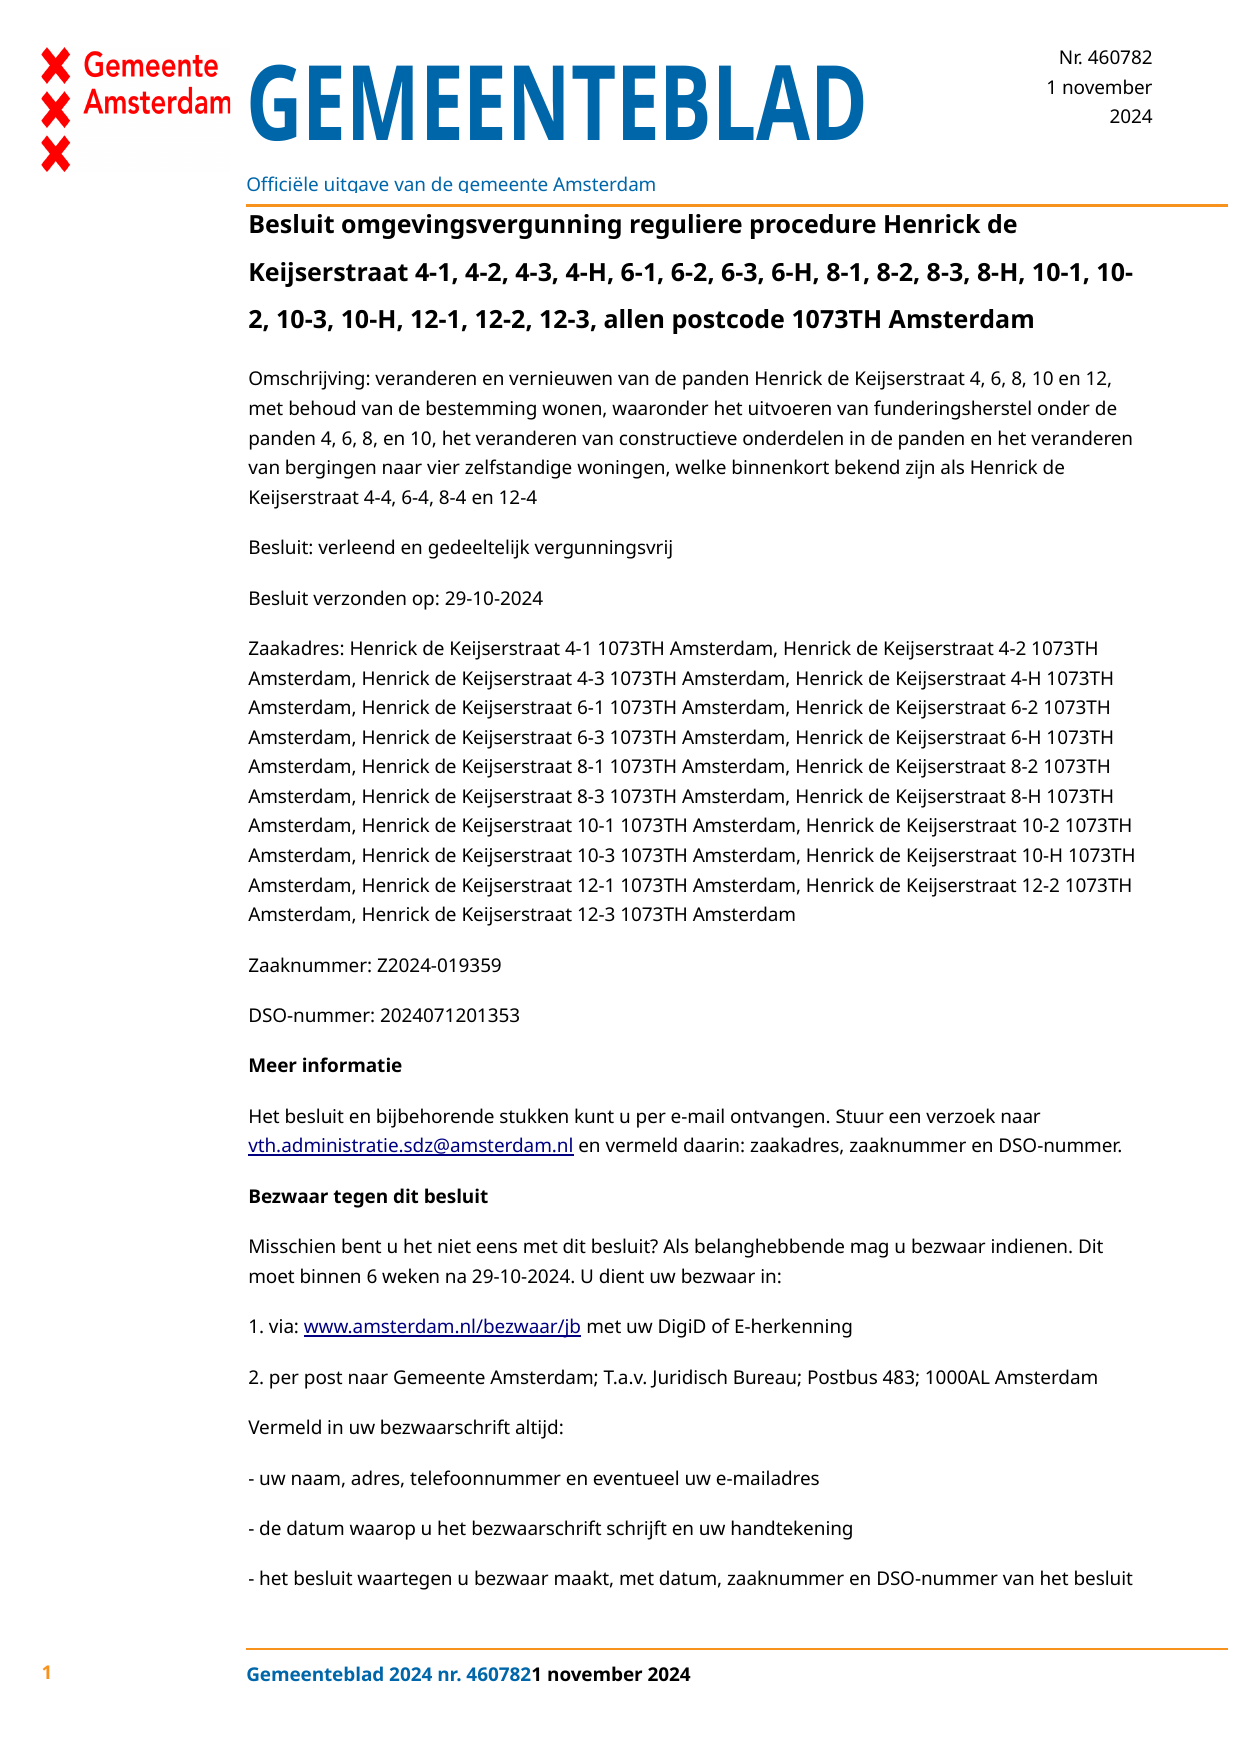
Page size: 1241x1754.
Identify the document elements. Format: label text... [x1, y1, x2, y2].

text Vermeld in uw bezwaarschrift altijd: [248, 1414, 1152, 1440]
text Besluit omgevingsvergunning reguliere procedure Henrick de Keijserstraat 4-1, 4-2, 4-3, 4-H, 6-1, 6-2, 6-3, 6-H, 8-1, 8-2, 8-3, 8-H, 10-1, 10-2, 10-3, 10-H, 12-1, 12-2, 12-3, allen postcode 1073TH Amsterdam [248, 207, 1152, 336]
text Zaaknummer: Z2024-019359 [248, 952, 1152, 977]
text 1. via: www.amsterdam.nl/bezwaar/jb met uw DigiD of E-herkenning [248, 1313, 1152, 1339]
text Het besluit en bijbehorende stukken kunt u per e-mail ontvangen. Stuur een verzoek naar vth.administratie.sdz@amsterdam.nl en vermeld daarin: zaakadres, zaaknummer en DSO-nummer. [248, 1103, 1152, 1158]
text Besluit: verleend en gedeeltelijk vergunningsvrij [248, 534, 1152, 560]
text - het besluit waartegen u bezwaar maakt, met datum, zaaknummer en DSO-nummer van het besluit [248, 1566, 1152, 1591]
text Omschrijving: veranderen en vernieuwen van de panden Henrick de Keijserstraat 4, 6, 8, 10 en 12, met behoud van de bestemming wonen, waaronder het uitvoeren van funderingsherstel onder de panden 4, 6, 8, en 10, het veranderen van constructieve onderdelen in de panden en het veranderen van bergingen naar vier zelfstandige woningen, welke binnenkort bekend zijn als Henrick de Keijserstraat 4-4, 6-4, 8-4 en 12-4 [248, 366, 1152, 509]
text - uw naam, adres, telefoonnummer en eventueel uw e-mailadres [248, 1465, 1152, 1490]
text - de datum waarop u het bezwaarschrift schrijft en uw handtekening [248, 1515, 1152, 1541]
text Meer informatie [248, 1053, 1152, 1078]
text Misschien bent u het niet eens met dit besluit? Als belanghebbende mag u bezwaar indienen. Dit moet binnen 6 weken na 29-10-2024. U dient uw bezwaar in: [248, 1233, 1152, 1289]
text Zaakadres: Henrick de Keijserstraat 4-1 1073TH Amsterdam, Henrick de Keijserstraat 4-2 1073TH Amsterdam, Henrick de Keijserstraat 4-3 1073TH Amsterdam, Henrick de Keijserstraat 4-H 1073TH Amsterdam, Henrick de Keijserstraat 6-1 1073TH Amsterdam, Henrick de Keijserstraat 6-2 1073TH Amsterdam, Henrick de Keijserstraat 6-3 1073TH Amsterdam, Henrick de Keijserstraat 6-H 1073TH Amsterdam, Henrick de Keijserstraat 8-1 1073TH Amsterdam, Henrick de Keijserstraat 8-2 1073TH Amsterdam, Henrick de Keijserstraat 8-3 1073TH Amsterdam, Henrick de Keijserstraat 8-H 1073TH Amsterdam, Henrick de Keijserstraat 10-1 1073TH Amsterdam, Henrick de Keijserstraat 10-2 1073TH Amsterdam, Henrick de Keijserstraat 10-3 1073TH Amsterdam, Henrick de Keijserstraat 10-H 1073TH Amsterdam, Henrick de Keijserstraat 12-1 1073TH Amsterdam, Henrick de Keijserstraat 12-2 1073TH Amsterdam, Henrick de Keijserstraat 12-3 1073TH Amsterdam [248, 635, 1152, 927]
text Bezwaar tegen dit besluit [248, 1183, 1152, 1209]
picture [41, 47, 231, 172]
text Besluit verzonden op: 29-10-2024 [248, 585, 1152, 610]
text DSO-nummer: 2024071201353 [248, 1002, 1152, 1028]
text 2. per post naar Gemeente Amsterdam; T.a.v. Juridisch Bureau; Postbus 483; 1000AL Amsterdam [248, 1364, 1152, 1389]
